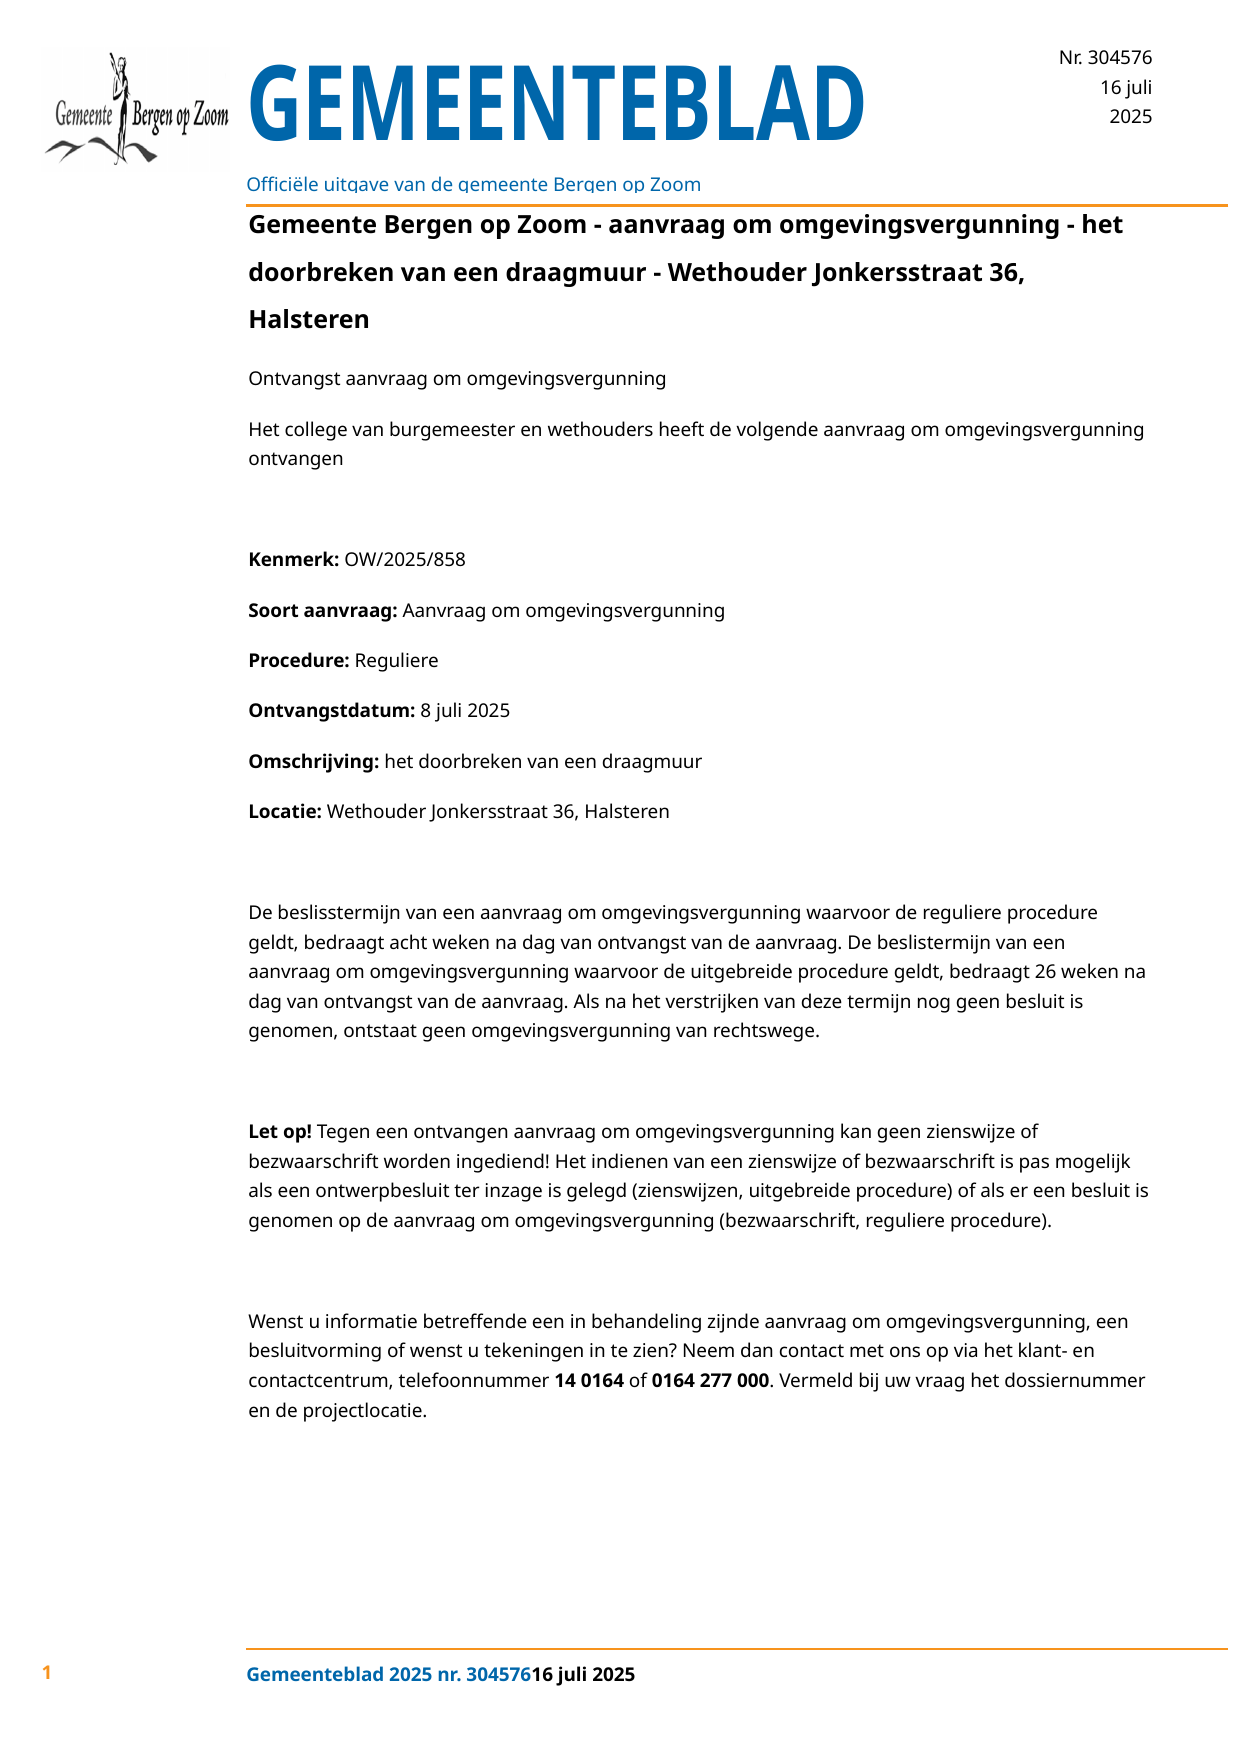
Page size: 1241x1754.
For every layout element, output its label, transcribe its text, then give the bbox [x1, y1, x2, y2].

text Kenmerk: OW/2025/858 [248, 546, 1152, 572]
text Ontvangst aanvraag om omgevingsvergunning [248, 366, 1152, 391]
picture [41, 47, 231, 172]
text Locatie: Wethouder Jonkersstraat 36, Halsteren [248, 798, 1152, 824]
text Het college van burgemeester en wethouders heeft de volgende aanvraag om omgevingsvergunning ontvangen [248, 416, 1152, 471]
text De beslisstermijn van een aanvraag om omgevingsvergunning waarvoor de reguliere procedure geldt, bedraagt acht weken na dag van ontvangst van de aanvraag. De beslistermijn van een aanvraag om omgevingsvergunning waarvoor de uitgebreide procedure geldt, bedraagt 26 weken na dag van ontvangst van de aanvraag. Als na het verstrijken van deze termijn nog geen besluit is genomen, ontstaat geen omgevingsvergunning van rechtswege. [248, 899, 1152, 1043]
text Gemeente Bergen op Zoom - aanvraag om omgevingsvergunning - het doorbreken van een draagmuur - Wethouder Jonkersstraat 36, Halsteren [248, 207, 1152, 336]
text Wenst u informatie betreffende een in behandeling zijnde aanvraag om omgevingsvergunning, een besluitvorming of wenst u tekeningen in te zien? Neem dan contact met ons op via het klant- en contactcentrum, telefoonnummer 14 0164 of 0164 277 000. Vermeld bij uw vraag het dossiernummer en de projectlocatie. [248, 1308, 1152, 1422]
text Omschrijving: het doorbreken van een draagmuur [248, 748, 1152, 774]
text Let op! Tegen een ontvangen aanvraag om omgevingsvergunning kan geen zienswijze of bezwaarschrift worden ingediend! Het indienen van een zienswijze of bezwaarschrift is pas mogelijk als een ontwerpbesluit ter inzage is gelegd (zienswijzen, uitgebreide procedure) of als er een besluit is genomen op de aanvraag om omgevingsvergunning (bezwaarschrift, reguliere procedure). [248, 1118, 1152, 1233]
text Procedure: Reguliere [248, 647, 1152, 673]
text Ontvangstdatum: 8 juli 2025 [248, 698, 1152, 723]
text Soort aanvraag: Aanvraag om omgevingsvergunning [248, 597, 1152, 622]
